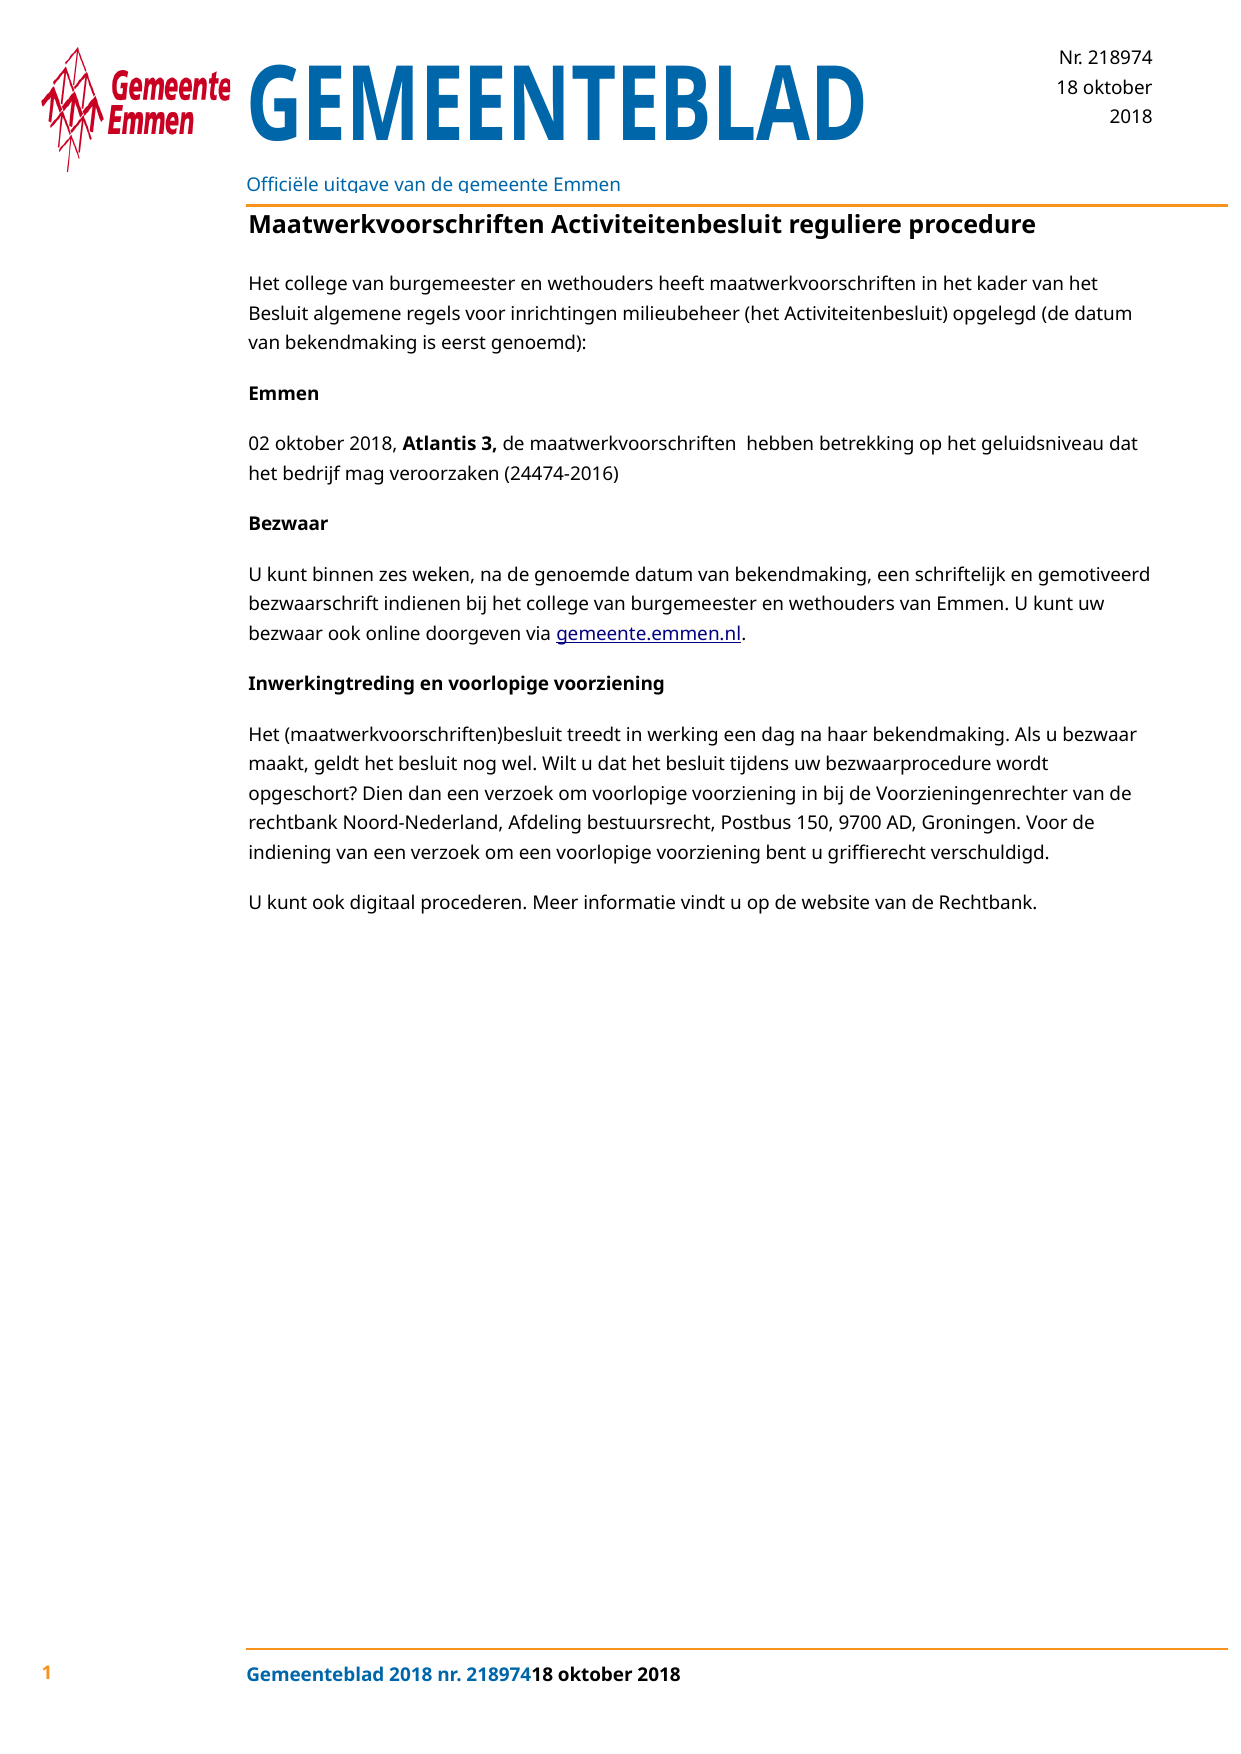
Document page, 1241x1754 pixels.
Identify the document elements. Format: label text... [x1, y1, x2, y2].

text Inwerkingtreding en voorlopige voorziening [248, 670, 1152, 696]
text U kunt binnen zes weken, na de genoemde datum van bekendmaking, een schriftelijk en gemotiveerd bezwaarschrift indienen bij het college van burgemeester en wethouders van Emmen. U kunt uw bezwaar ook online doorgeven via gemeente.emmen.nl. [248, 561, 1152, 646]
text Het (maatwerkvoorschriften)besluit treedt in werking een dag na haar bekendmaking. Als u bezwaar maakt, geldt het besluit nog wel. Wilt u dat het besluit tijdens uw bezwaarprocedure wordt opgeschort? Dien dan een verzoek om voorlopige voorziening in bij de Voorzieningenrechter van de rechtbank Noord-Nederland, Afdeling bestuursrecht, Postbus 150, 9700 AD, Groningen. Voor de indiening van een verzoek om een voorlopige voorziening bent u griffierecht verschuldigd. [248, 721, 1152, 865]
picture [41, 47, 231, 172]
text Maatwerkvoorschriften Activiteitenbesluit reguliere procedure [248, 207, 1152, 241]
text Bezwaar [248, 510, 1152, 536]
text Emmen [248, 380, 1152, 406]
text 02 oktober 2018, Atlantis 3, de maatwerkvoorschriften hebben betrekking op het geluidsniveau dat het bedrijf mag veroorzaken (24474-2016) [248, 430, 1152, 486]
text Het college van burgemeester en wethouders heeft maatwerkvoorschriften in het kader van het Besluit algemene regels voor inrichtingen milieubeheer (het Activiteitenbesluit) opgelegd (de datum van bekendmaking is eerst genoemd): [248, 270, 1152, 355]
text U kunt ook digitaal procederen. Meer informatie vindt u op de website van de Rechtbank. [248, 889, 1152, 915]
